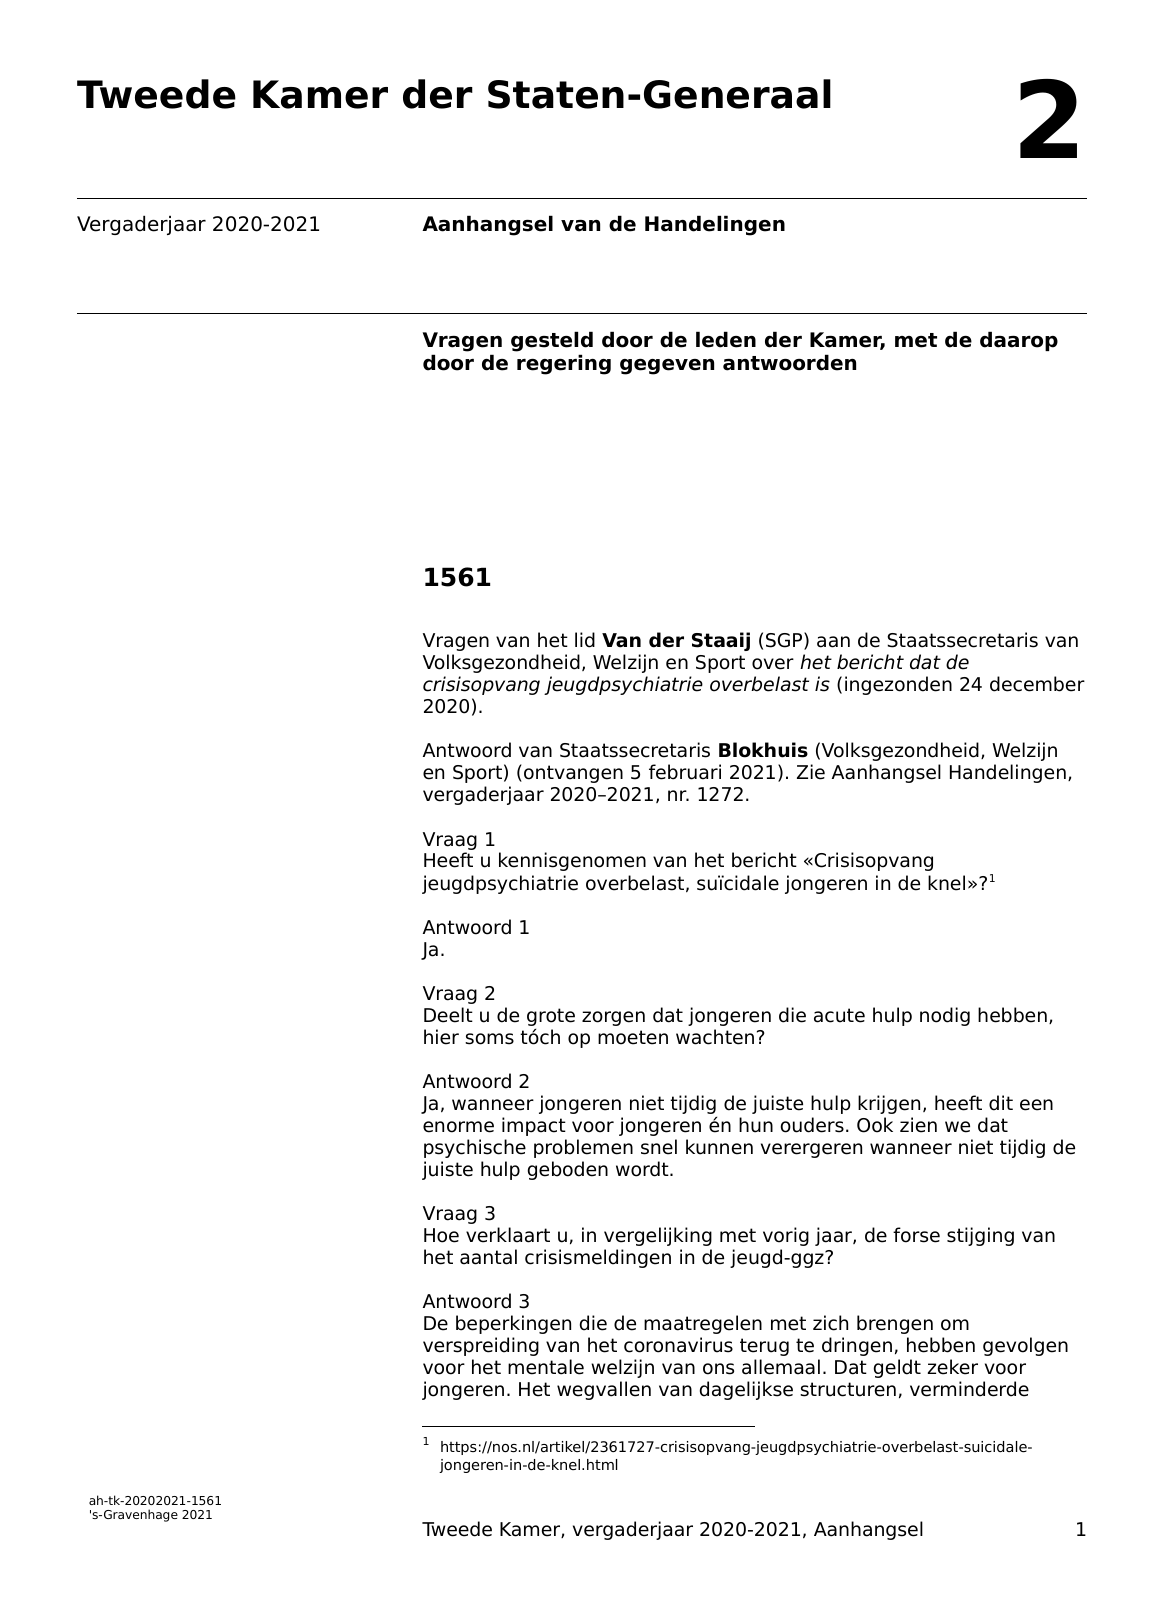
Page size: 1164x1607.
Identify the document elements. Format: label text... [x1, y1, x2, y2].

table_header Tweede Kamer der Staten-Generaal [77, 59, 886, 198]
text Hoe verklaart u, in vergelijking met vorig jaar, de forse stijging van het aantal crisismeldingen in de jeugd-ggz? [422, 1225, 1087, 1269]
text 1561 [422, 563, 1087, 592]
text https://nos.nl/artikel/2361727-crisisopvang-jeugdpsychiatrie-overbelast-suicidale-jongeren-in-de-knel.html [422, 1435, 1087, 1474]
text Vraag 3 [422, 1203, 1087, 1225]
table_cell Vragen gesteld door de leden der Kamer, met de daarop door de regering gegeven antwoorden [422, 314, 1087, 375]
table_cell Vergaderjaar 2020-2021 [77, 199, 422, 313]
text Antwoord 3 [422, 1291, 1087, 1313]
text Ja, wanneer jongeren niet tijdig de juiste hulp krijgen, heeft dit een enorme impact voor jongeren én hun ouders. Ook zien we dat psychische problemen snel kunnen verergeren wanneer niet tijdig de juiste hulp geboden wordt. [422, 1093, 1087, 1181]
table_cell Aanhangsel van de Handelingen [422, 199, 1087, 313]
text Antwoord 2 [422, 1071, 1087, 1093]
text ah-tk-20202021-1561 [88, 1494, 323, 1508]
table_cell [77, 314, 422, 375]
text Vraag 1 [422, 828, 1087, 850]
text Ja. [422, 938, 1087, 961]
text Antwoord van Staatssecretaris Blokhuis (Volksgezondheid, Welzijn en Sport) (ontvangen 5 februari 2021). Zie Aanhangsel Handelingen, vergaderjaar 2020–2021, nr. 1272. [422, 740, 1087, 806]
text Heeft u kennisgenomen van het bericht «Crisisopvang jeugdpsychiatrie overbelast, suïcidale jongeren in de knel»? [422, 850, 1087, 894]
text Vraag 2 [422, 983, 1087, 1005]
text De beperkingen die de maatregelen met zich brengen om verspreiding van het coronavirus terug te dringen, hebben gevolgen voor het mentale welzijn van ons allemaal. Dat geldt zeker voor jongeren. Het wegvallen van dagelijkse structuren, verminderde [422, 1313, 1087, 1401]
text Antwoord 1 [422, 917, 1087, 938]
table_header 2 [886, 59, 1087, 198]
text Deelt u de grote zorgen dat jongeren die acute hulp nodig hebben, hier soms tóch op moeten wachten? [422, 1005, 1087, 1049]
text Vragen van het lid Van der Staaij (SGP) aan de Staatssecretaris van Volksgezondheid, Welzijn en Sport over het bericht dat de crisisopvang jeugdpsychiatrie overbelast is (ingezonden 24 december 2020). [422, 630, 1087, 718]
text 's-Gravenhage 2021 [88, 1508, 323, 1522]
